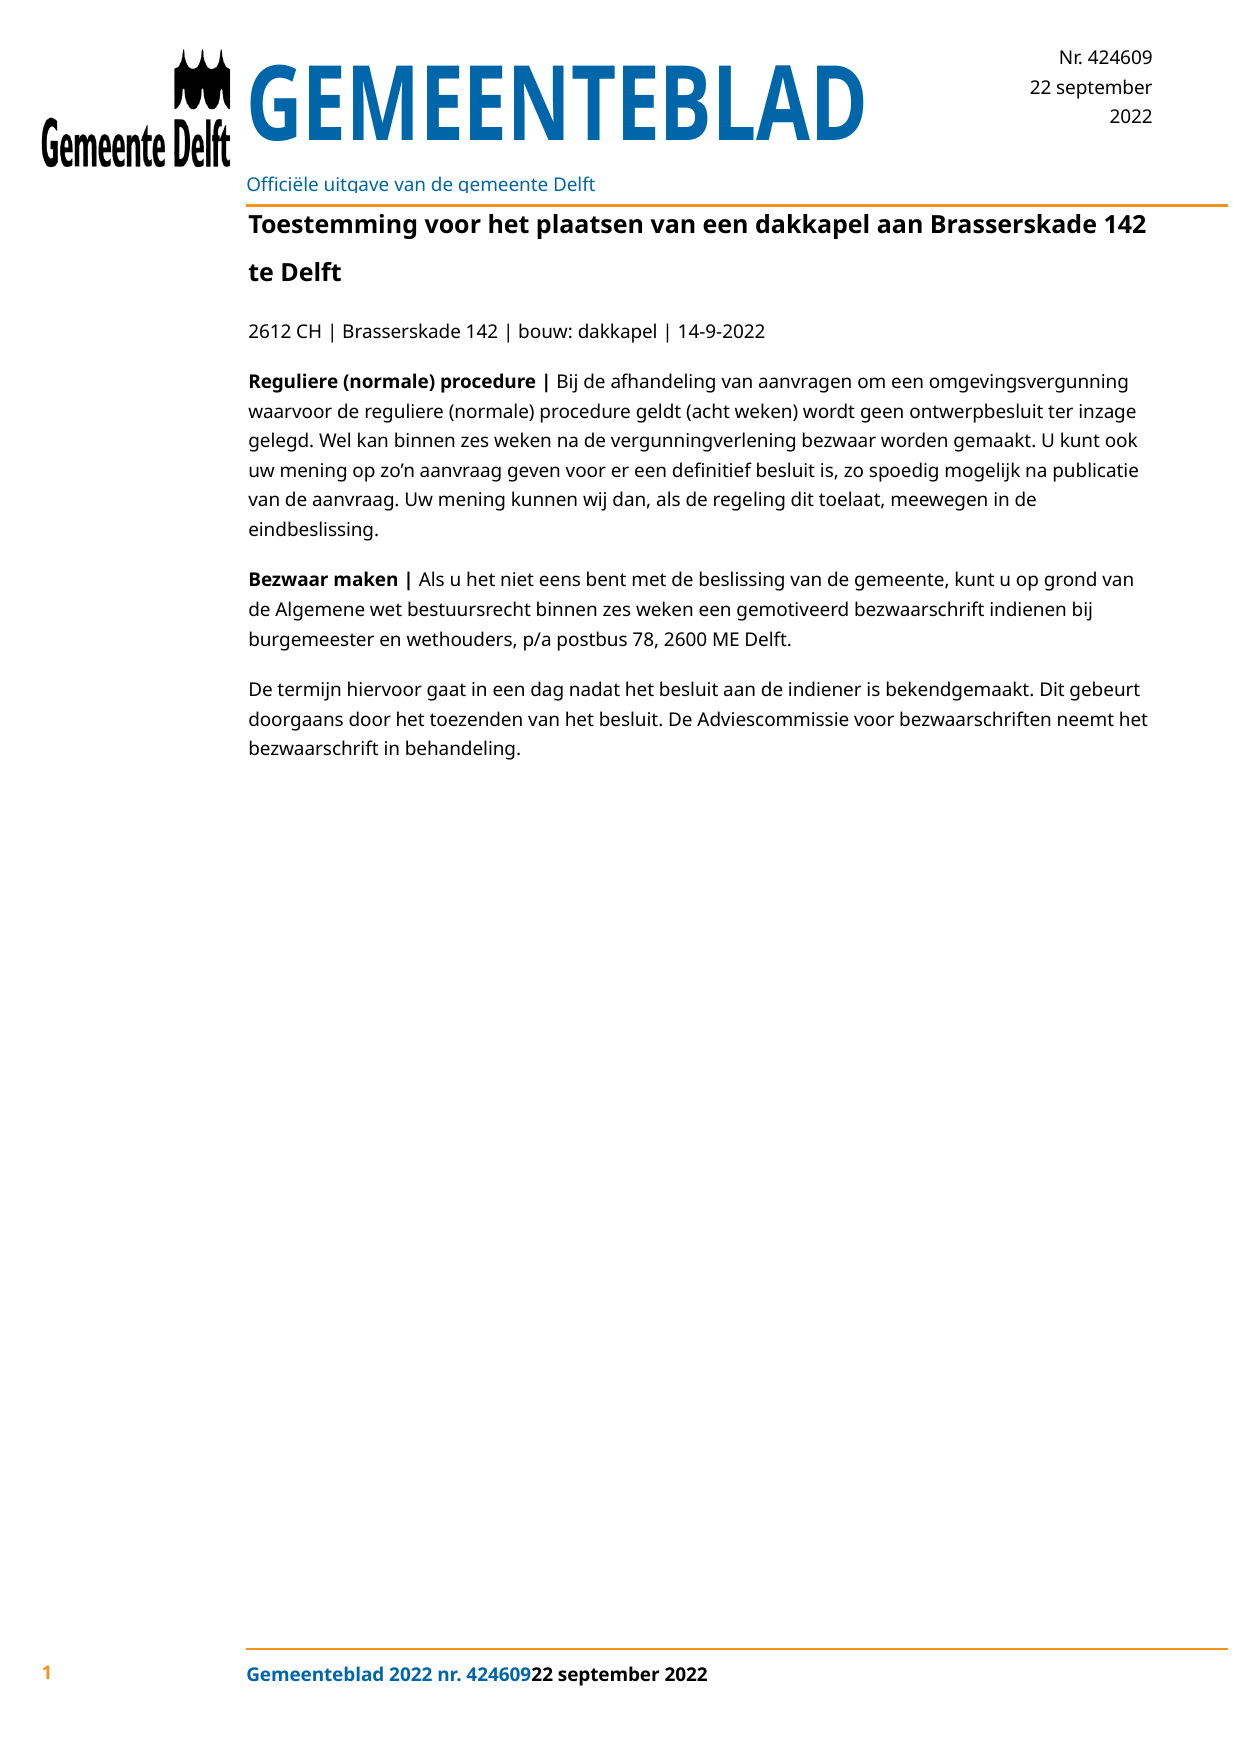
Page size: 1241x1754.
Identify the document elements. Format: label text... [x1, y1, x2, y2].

picture [41, 47, 231, 172]
text Bezwaar maken | Als u het niet eens bent met de beslissing van de gemeente, kunt u op grond van de Algemene wet bestuursrecht binnen zes weken een gemotiveerd bezwaarschrift indienen bij burgemeester en wethouders, p/a postbus 78, 2600 ME Delft. [248, 567, 1152, 652]
text De termijn hiervoor gaat in een dag nadat het besluit aan de indiener is bekendgemaakt. Dit gebeurt doorgaans door het toezenden van het besluit. De Adviescommissie voor bezwaarschriften neemt het bezwaarschrift in behandeling. [248, 676, 1152, 761]
text Toestemming voor het plaatsen van een dakkapel aan Brasserskade 142 te Delft [248, 207, 1152, 288]
text Reguliere (normale) procedure | Bij de afhandeling van aanvragen om een omgevingsvergunning waarvoor de reguliere (normale) procedure geldt (acht weken) wordt geen ontwerpbesluit ter inzage gelegd. Wel kan binnen zes weken na de vergunningverlening bezwaar worden gemaakt. U kunt ook uw mening op zo’n aanvraag geven voor er een definitief besluit is, zo spoedig mogelijk na publicatie van de aanvraag. Uw mening kunnen wij dan, als de regeling dit toelaat, meewegen in de eindbeslissing. [248, 368, 1152, 542]
text 2612 CH | Brasserskade 142 | bouw: dakkapel | 14-9-2022 [248, 318, 1152, 344]
